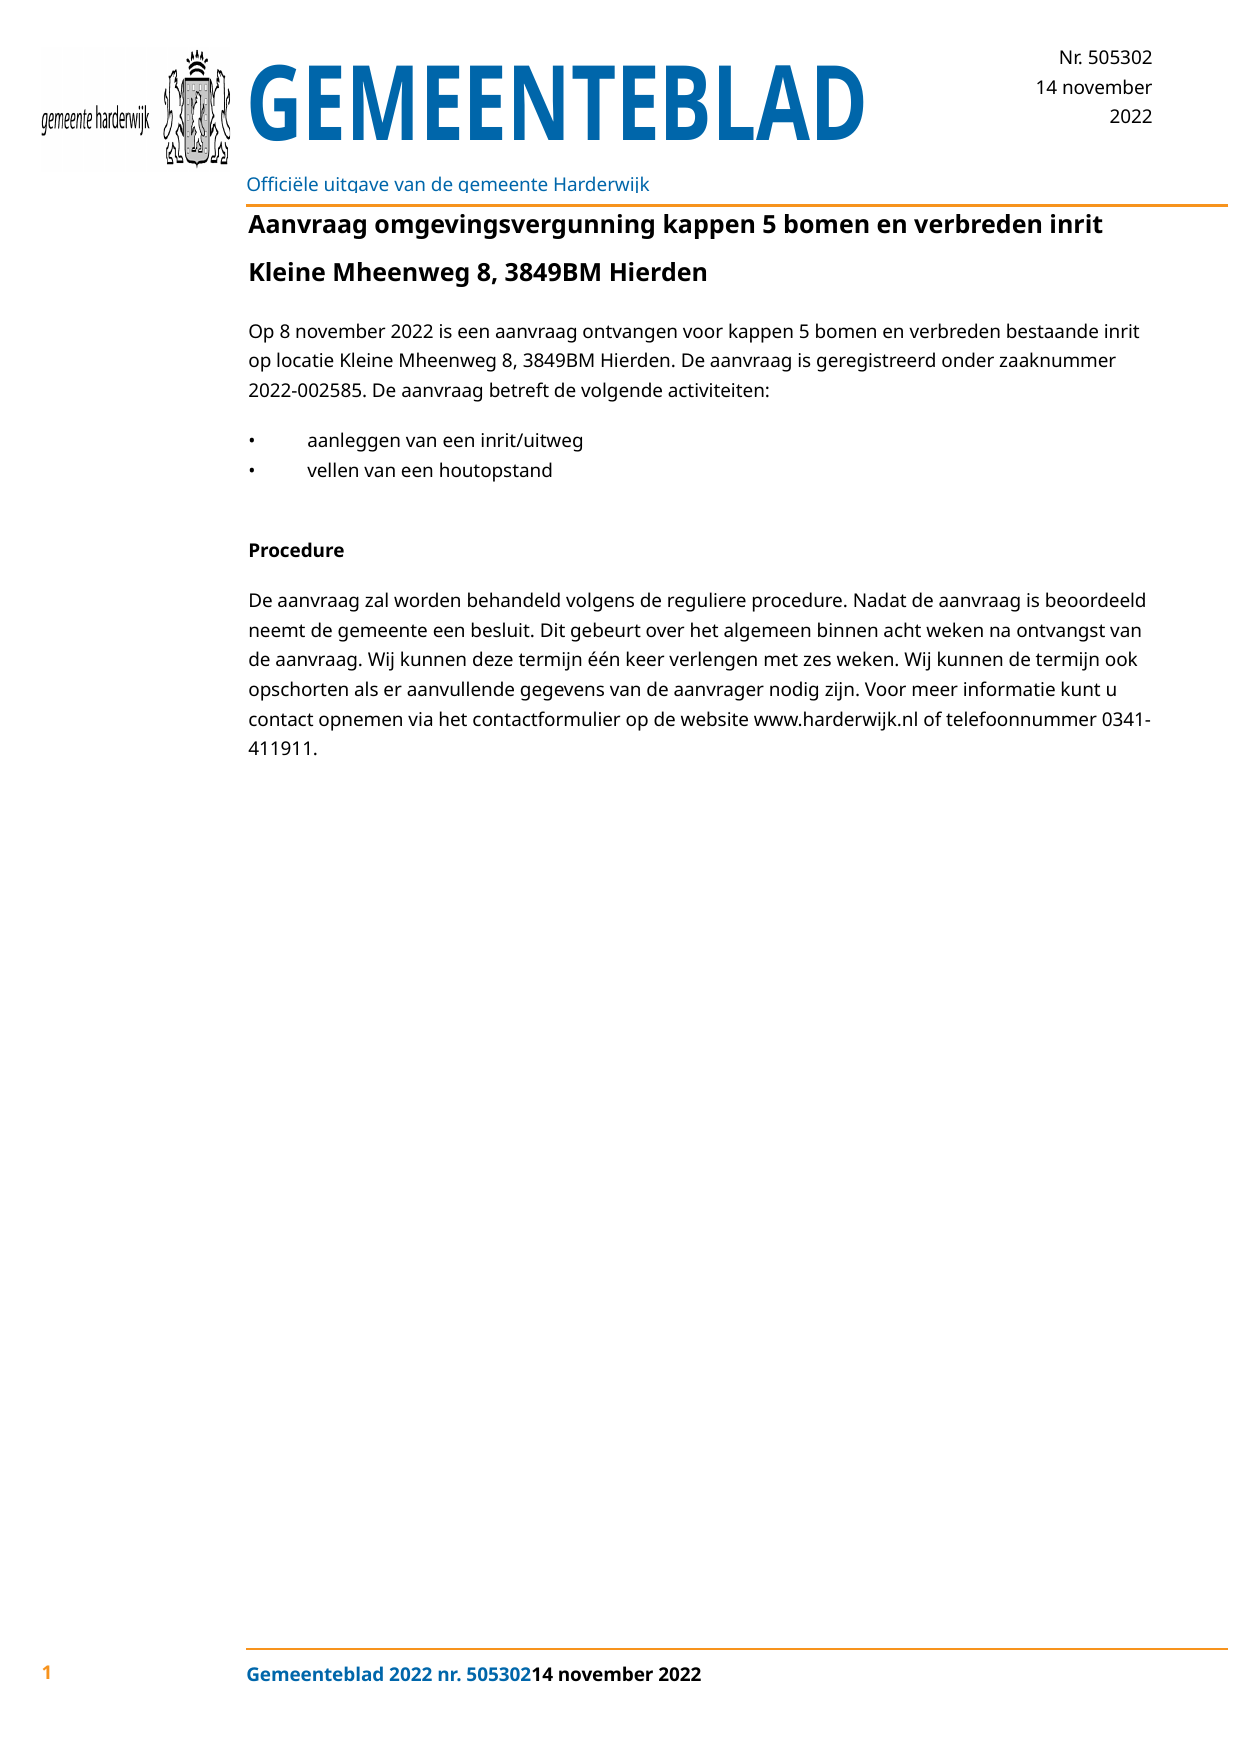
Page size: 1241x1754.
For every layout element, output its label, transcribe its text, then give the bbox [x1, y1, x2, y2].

list aanleggen van een inrit/uitweg [248, 427, 1152, 453]
text Procedure [248, 537, 1152, 563]
text De aanvraag zal worden behandeld volgens de reguliere procedure. Nadat de aanvraag is beoordeeld neemt de gemeente een besluit. Dit gebeurt over het algemeen binnen acht weken na ontvangst van de aanvraag. Wij kunnen deze termijn één keer verlengen met zes weken. Wij kunnen de termijn ook opschorten als er aanvullende gegevens van de aanvrager nodig zijn. Voor meer informatie kunt u contact opnemen via het contactformulier op de website www.harderwijk.nl of telefoonnummer 0341-411911. [248, 587, 1152, 761]
list vellen van een houtopstand [248, 457, 1152, 483]
text Op 8 november 2022 is een aanvraag ontvangen voor kappen 5 bomen en verbreden bestaande inrit op locatie Kleine Mheenweg 8, 3849BM Hierden. De aanvraag is geregistreerd onder zaaknummer 2022-002585. De aanvraag betreft de volgende activiteiten: [248, 318, 1152, 403]
text Aanvraag omgevingsvergunning kappen 5 bomen en verbreden inrit Kleine Mheenweg 8, 3849BM Hierden [248, 207, 1152, 288]
picture [41, 47, 231, 172]
